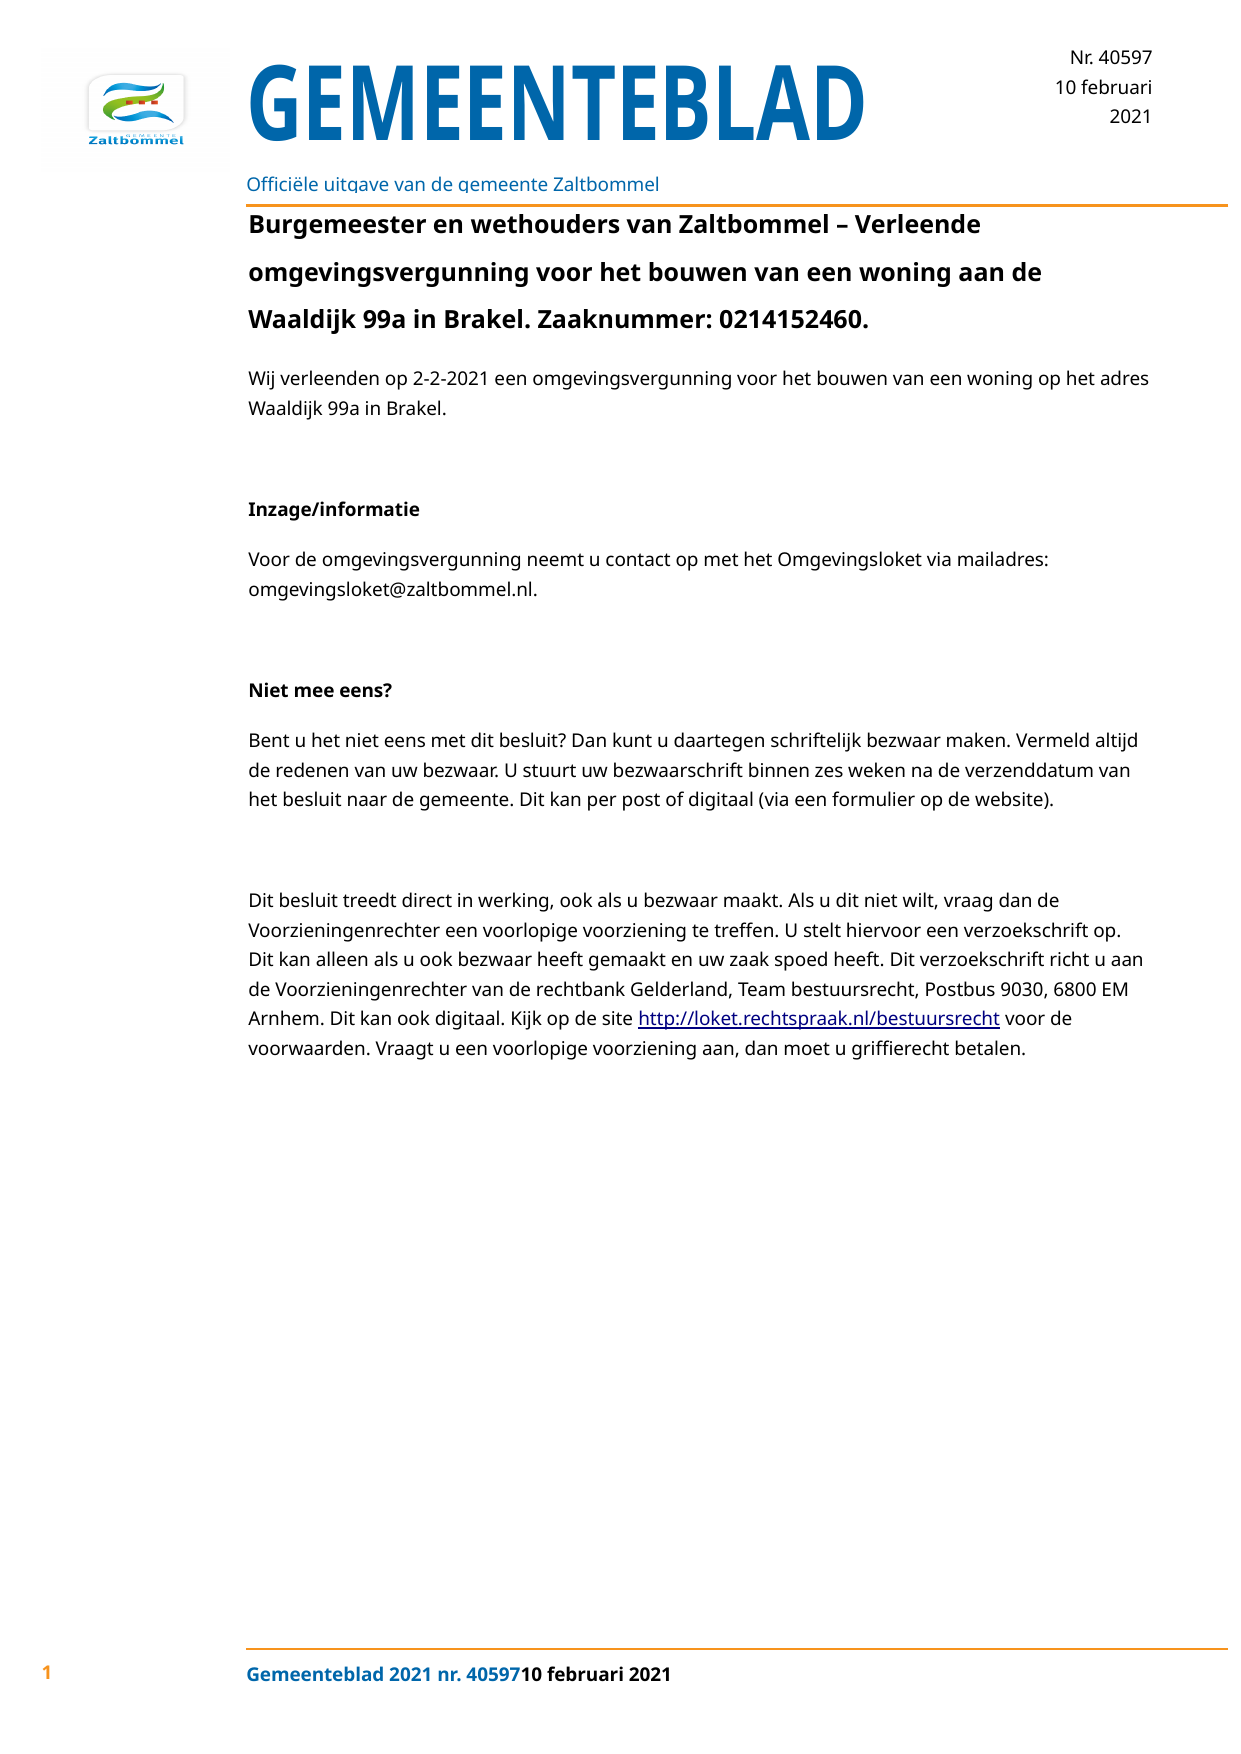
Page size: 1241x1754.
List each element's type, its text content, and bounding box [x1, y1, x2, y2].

text Niet mee eens? [248, 677, 1152, 702]
text Bent u het niet eens met dit besluit? Dan kunt u daartegen schriftelijk bezwaar maken. Vermeld altijd de redenen van uw bezwaar. U stuurt uw bezwaarschrift binnen zes weken na de verzenddatum van het besluit naar de gemeente. Dit kan per post of digitaal (via een formulier op de website). [248, 727, 1152, 812]
picture [41, 47, 231, 172]
text Dit besluit treedt direct in werking, ook als u bezwaar maakt. Als u dit niet wilt, vraag dan de Voorzieningenrechter een voorlopige voorziening te treffen. U stelt hiervoor een verzoekschrift op. Dit kan alleen als u ook bezwaar heeft gemaakt en uw zaak spoed heeft. Dit verzoekschrift richt u aan de Voorzieningenrechter van de rechtbank Gelderland, Team bestuursrecht, Postbus 9030, 6800 EM Arnhem. Dit kan ook digitaal. Kijk op de site http://loket.rechtspraak.nl/bestuursrecht voor de voorwaarden. Vraagt u een voorlopige voorziening aan, dan moet u griffierecht betalen. [248, 887, 1152, 1061]
text Voor de omgevingsvergunning neemt u contact op met het Omgevingsloket via mailadres: omgevingsloket@zaltbommel.nl. [248, 546, 1152, 602]
text Burgemeester en wethouders van Zaltbommel – Verleende omgevingsvergunning voor het bouwen van een woning aan de Waaldijk 99a in Brakel. Zaaknummer: 0214152460. [248, 207, 1152, 336]
text Wij verleenden op 2-2-2021 een omgevingsvergunning voor het bouwen van een woning op het adres Waaldijk 99a in Brakel. [248, 366, 1152, 421]
text Inzage/informatie [248, 496, 1152, 522]
